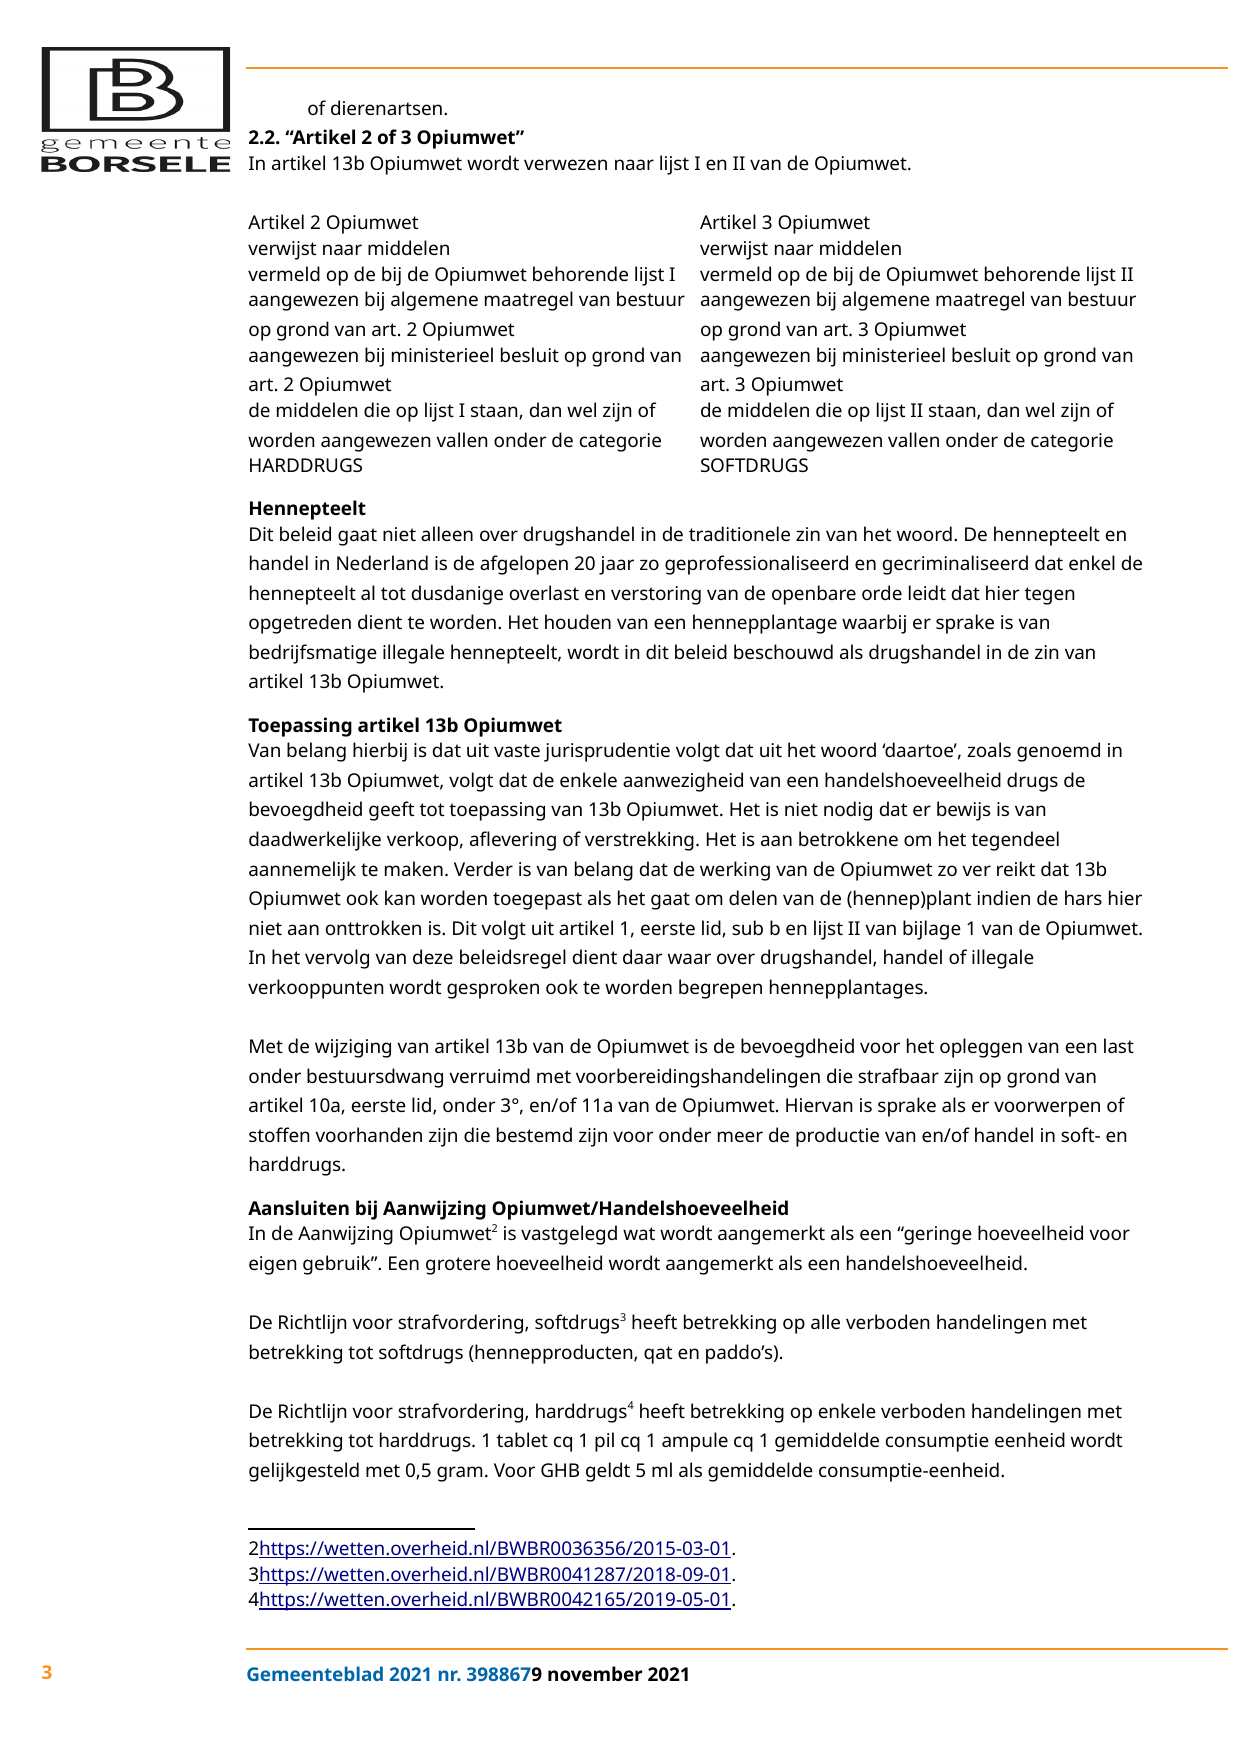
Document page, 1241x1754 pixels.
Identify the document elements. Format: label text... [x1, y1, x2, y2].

table_cell vermeld op de bij de Opiumwet behorende lijst II [700, 261, 1152, 287]
table_cell aangewezen bij ministerieel besluit op grond van art. 2 Opiumwet [248, 342, 700, 397]
text https://wetten.overheid.nl/BWBR0036356/2015-03-01. [248, 1535, 1152, 1561]
text Aansluiten bij Aanwijzing Opiumwet/Handelshoeveelheid [248, 1195, 1152, 1221]
table_cell SOFTDRUGS [700, 453, 1152, 478]
table_cell aangewezen bij algemene maatregel van bestuur op grond van art. 2 Opiumwet [248, 287, 700, 342]
text Van belang hierbij is dat uit vaste jurisprudentie volgt dat uit het woord ‘daartoe’, zoals genoemd in artikel 13b Opiumwet, volgt dat de enkele aanwezigheid van een handelshoeveelheid drugs de bevoegdheid geeft tot toepassing van 13b Opiumwet. Het is niet nodig dat er bewijs is van daadwerkelijke verkoop, aflevering of verstrekking. Het is aan betrokkene om het tegendeel aannemelijk te maken. Verder is van belang dat de werking van de Opiumwet zo ver reikt dat 13b Opiumwet ook kan worden toegepast als het gaat om delen van de (hennep)plant indien de hars hier niet aan onttrokken is. Dit volgt uit artikel 1, eerste lid, sub b en lijst II van bijlage 1 van de Opiumwet. In het vervolg van deze beleidsregel dient daar waar over drugshandel, handel of illegale verkooppunten wordt gesproken ook te worden begrepen hennepplantages. [248, 737, 1152, 1000]
text De Richtlijn voor strafvordering, softdrugs heeft betrekking op alle verboden handelingen met betrekking tot softdrugs (hennepproducten, qat en paddo’s). [248, 1309, 1152, 1364]
list of dierenartsen. [248, 95, 1152, 121]
text De Richtlijn voor strafvordering, harddrugs heeft betrekking op enkele verboden handelingen met betrekking tot harddrugs. 1 tablet cq 1 pil cq 1 ampule cq 1 gemiddelde consumptie eenheid wordt gelijkgesteld met 0,5 gram. Voor GHB geldt 5 ml als gemiddelde consumptie-eenheid. [248, 1398, 1152, 1483]
table_cell vermeld op de bij de Opiumwet behorende lijst I [248, 261, 700, 287]
picture [41, 47, 231, 172]
table_header Artikel 2 Opiumwet [248, 209, 700, 235]
table_cell aangewezen bij algemene maatregel van bestuur op grond van art. 3 Opiumwet [700, 287, 1152, 342]
text In artikel 13b Opiumwet wordt verwezen naar lijst I en II van de Opiumwet. [248, 150, 1152, 176]
table_cell verwijst naar middelen [700, 235, 1152, 261]
text 2.2. “Artikel 2 of 3 Opiumwet” [248, 124, 1152, 150]
table_cell aangewezen bij ministerieel besluit op grond van art. 3 Opiumwet [700, 342, 1152, 397]
table_cell HARDDRUGS [248, 453, 700, 478]
table_cell de middelen die op lijst I staan, dan wel zijn of worden aangewezen vallen onder de categorie [248, 397, 700, 452]
text Toepassing artikel 13b Opiumwet [248, 712, 1152, 737]
text https://wetten.overheid.nl/BWBR0042165/2019-05-01. [248, 1586, 1152, 1612]
text Hennepteelt [248, 495, 1152, 521]
table_cell verwijst naar middelen [248, 235, 700, 261]
text https://wetten.overheid.nl/BWBR0041287/2018-09-01. [248, 1561, 1152, 1586]
table_cell de middelen die op lijst II staan, dan wel zijn of worden aangewezen vallen onder de categorie [700, 397, 1152, 452]
text Met de wijziging van artikel 13b van de Opiumwet is de bevoegdheid voor het opleggen van een last onder bestuursdwang verruimd met voorbereidingshandelingen die strafbaar zijn op grond van artikel 10a, eerste lid, onder 3°, en/of 11a van de Opiumwet. Hiervan is sprake als er voorwerpen of stoffen voorhanden zijn die bestemd zijn voor onder meer de productie van en/of handel in soft- en harddrugs. [248, 1033, 1152, 1177]
text Dit beleid gaat niet alleen over drugshandel in de traditionele zin van het woord. De hennepteelt en handel in Nederland is de afgelopen 20 jaar zo geprofessionaliseerd en gecriminaliseerd dat enkel de hennepteelt al tot dusdanige overlast en verstoring van de openbare orde leidt dat hier tegen opgetreden dient te worden. Het houden van een hennepplantage waarbij er sprake is van bedrijfsmatige illegale hennepteelt, wordt in dit beleid beschouwd als drugshandel in de zin van artikel 13b Opiumwet. [248, 521, 1152, 694]
table_header Artikel 3 Opiumwet [700, 209, 1152, 235]
text In de Aanwijzing Opiumwet is vastgelegd wat wordt aangemerkt als een “geringe hoeveelheid voor eigen gebruik”. Een grotere hoeveelheid wordt aangemerkt als een handelshoeveelheid. [248, 1221, 1152, 1276]
